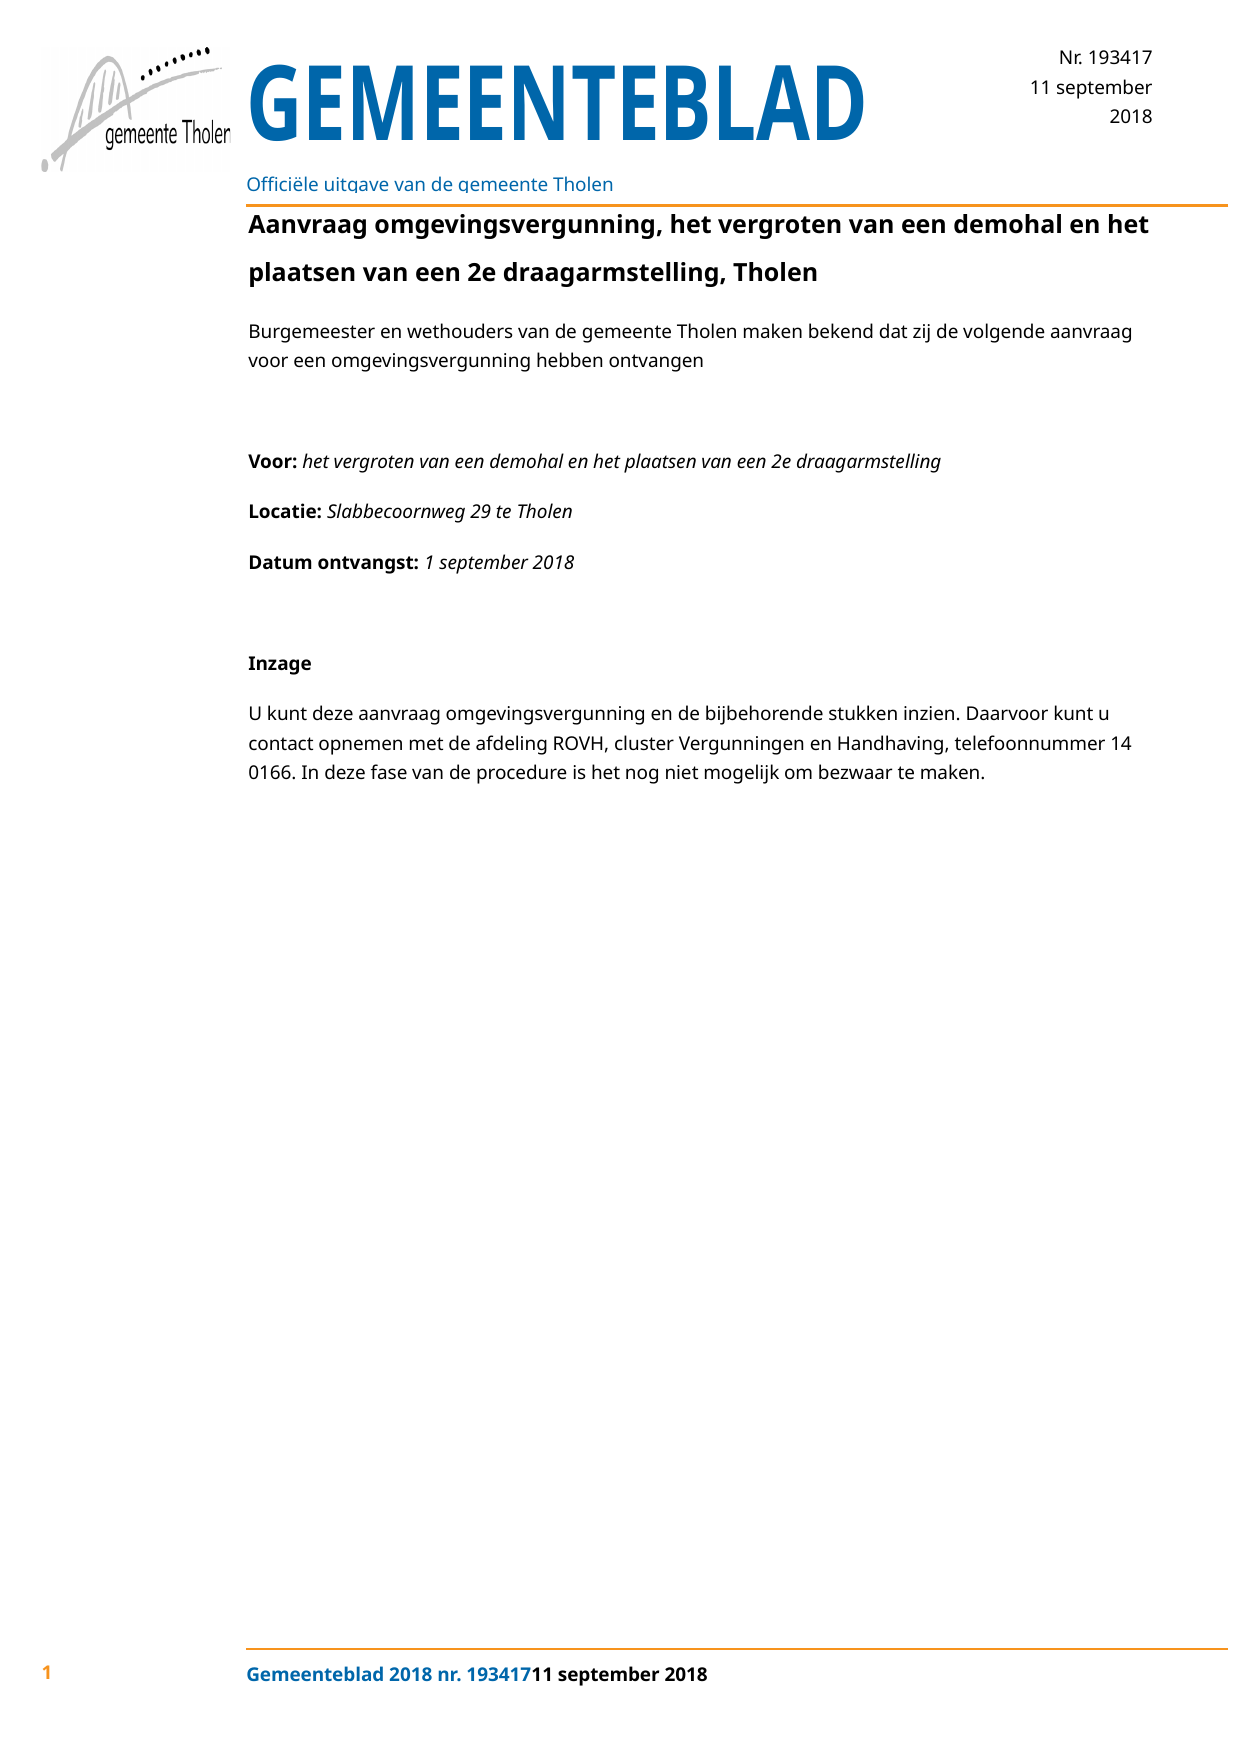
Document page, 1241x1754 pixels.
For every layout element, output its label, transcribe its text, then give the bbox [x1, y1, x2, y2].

picture [41, 47, 231, 172]
text Voor: het vergroten van een demohal en het plaatsen van een 2e draagarmstelling [248, 448, 1152, 474]
text Locatie: Slabbecoornweg 29 te Tholen [248, 499, 1152, 524]
text Inzage [248, 650, 1152, 676]
text U kunt deze aanvraag omgevingsvergunning en de bijbehorende stukken inzien. Daarvoor kunt u contact opnemen met de afdeling ROVH, cluster Vergunningen en Handhaving, telefoonnummer 14 0166. In deze fase van de procedure is het nog niet mogelijk om bezwaar te maken. [248, 700, 1152, 785]
text Datum ontvangst: 1 september 2018 [248, 549, 1152, 575]
text Aanvraag omgevingsvergunning, het vergroten van een demohal en het plaatsen van een 2e draagarmstelling, Tholen [248, 207, 1152, 288]
text Burgemeester en wethouders van de gemeente Tholen maken bekend dat zij de volgende aanvraag voor een omgevingsvergunning hebben ontvangen [248, 318, 1152, 373]
